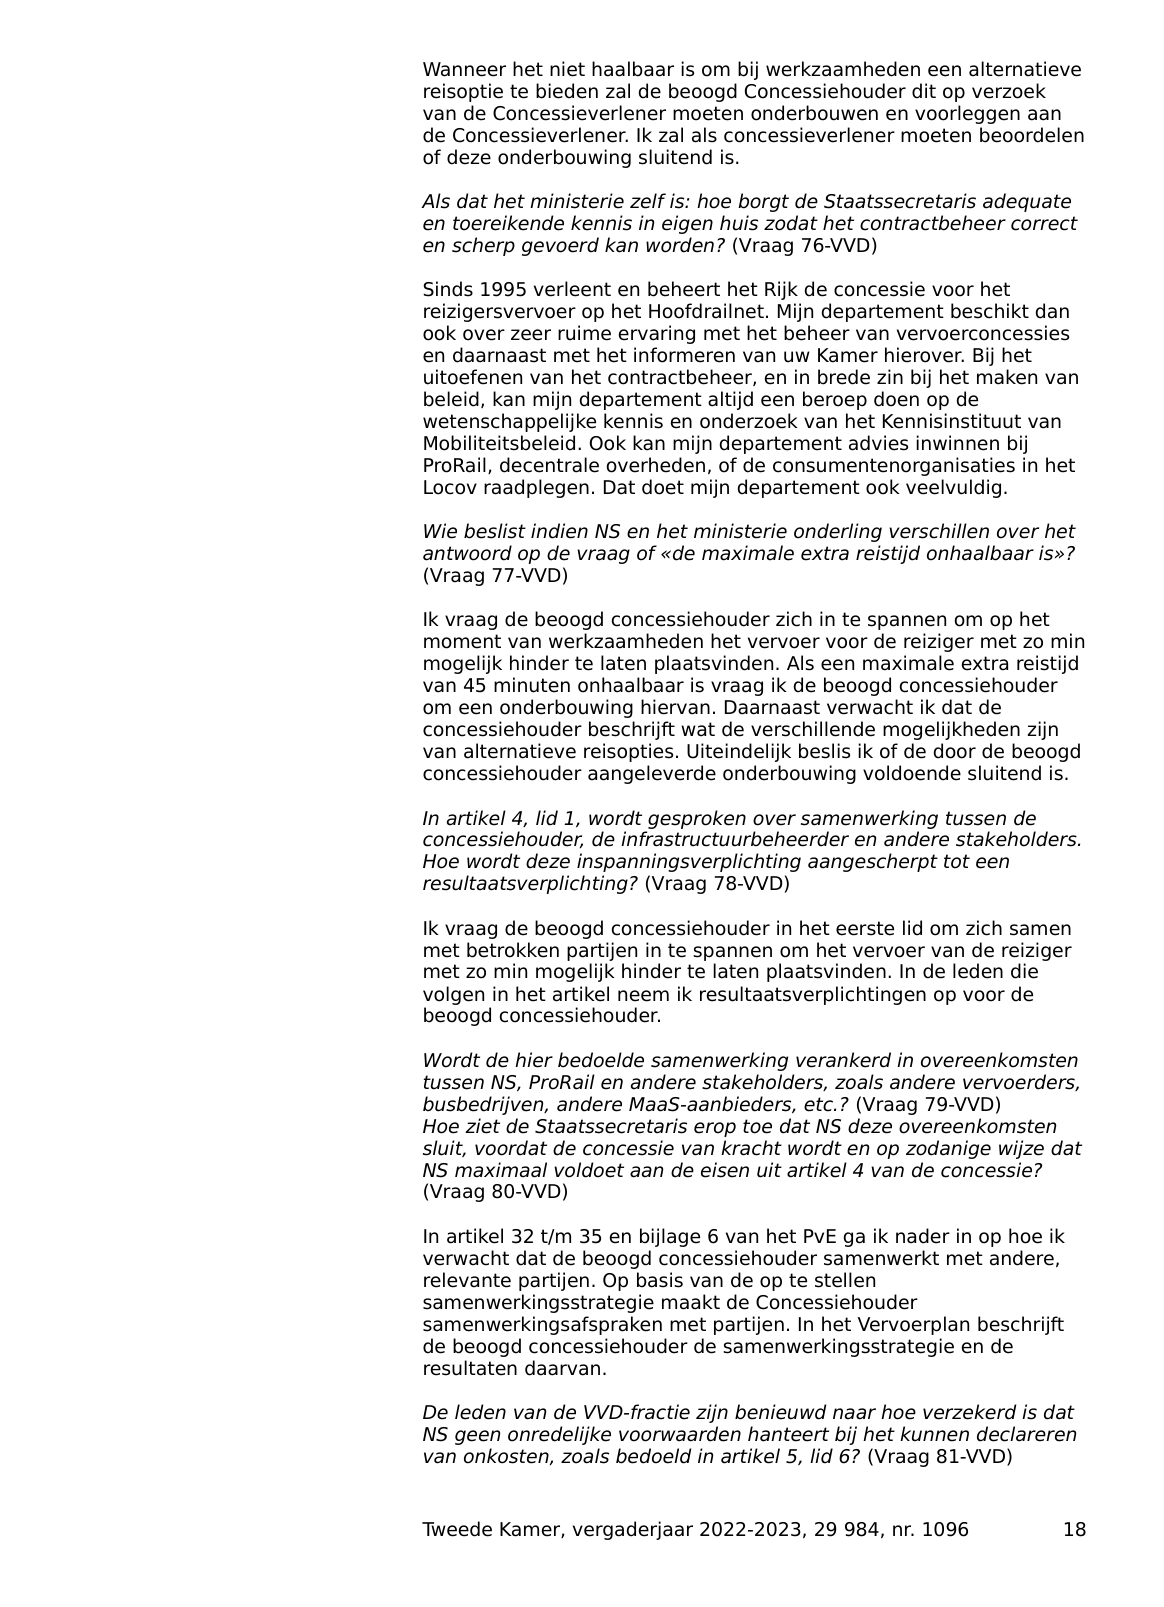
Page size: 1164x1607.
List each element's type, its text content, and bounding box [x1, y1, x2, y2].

text Wie beslist indien NS en het ministerie onderling verschillen over het antwoord op de vraag of «de maximale extra reistijd onhaalbaar is»? (Vraag 77-VVD) [422, 521, 1087, 587]
text Als dat het ministerie zelf is: hoe borgt de Staatssecretaris adequate en toereikende kennis in eigen huis zodat het contractbeheer correct en scherp gevoerd kan worden? (Vraag 76-VVD) [422, 191, 1087, 257]
text In artikel 32 t/m 35 en bijlage 6 van het PvE ga ik nader in op hoe ik verwacht dat de beoogd concessiehouder samenwerkt met andere, relevante partijen. Op basis van de op te stellen samenwerkingsstrategie maakt de Concessiehouder samenwerkingsafspraken met partijen. In het Vervoerplan beschrijft de beoogd concessiehouder de samenwerkingsstrategie en de resultaten daarvan. [422, 1226, 1087, 1379]
text Wanneer het niet haalbaar is om bij werkzaamheden een alternatieve reisoptie te bieden zal de beoogd Concessiehouder dit op verzoek van de Concessieverlener moeten onderbouwen en voorleggen aan de Concessieverlener. Ik zal als concessieverlener moeten beoordelen of deze onderbouwing sluitend is. [422, 59, 1087, 169]
text Sinds 1995 verleent en beheert het Rijk de concessie voor het reizigersvervoer op het Hoofdrailnet. Mijn departement beschikt dan ook over zeer ruime ervaring met het beheer van vervoerconcessies en daarnaast met het informeren van uw Kamer hierover. Bij het uitoefenen van het contractbeheer, en in brede zin bij het maken van beleid, kan mijn departement altijd een beroep doen op de wetenschappelijke kennis en onderzoek van het Kennisinstituut van Mobiliteitsbeleid. Ook kan mijn departement advies inwinnen bij ProRail, decentrale overheden, of de consumentenorganisaties in het Locov raadplegen. Dat doet mijn departement ook veelvuldig. [422, 279, 1087, 499]
text In artikel 4, lid 1, wordt gesproken over samenwerking tussen de concessiehouder, de infrastructuurbeheerder en andere stakeholders. Hoe wordt deze inspanningsverplichting aangescherpt tot een resultaatsverplichting? (Vraag 78-VVD) [422, 807, 1087, 895]
text De leden van de VVD-fractie zijn benieuwd naar hoe verzekerd is dat NS geen onredelijke voorwaarden hanteert bij het kunnen declareren van onkosten, zoals bedoeld in artikel 5, lid 6? (Vraag 81-VVD) [422, 1402, 1087, 1468]
text Ik vraag de beoogd concessiehouder zich in te spannen om op het moment van werkzaamheden het vervoer voor de reiziger met zo min mogelijk hinder te laten plaatsvinden. Als een maximale extra reistijd van 45 minuten onhaalbaar is vraag ik de beoogd concessiehouder om een onderbouwing hiervan. Daarnaast verwacht ik dat de concessiehouder beschrijft wat de verschillende mogelijkheden zijn van alternatieve reisopties. Uiteindelijk beslis ik of de door de beoogd concessiehouder aangeleverde onderbouwing voldoende sluitend is. [422, 609, 1087, 785]
text Ik vraag de beoogd concessiehouder in het eerste lid om zich samen met betrokken partijen in te spannen om het vervoer van de reiziger met zo min mogelijk hinder te laten plaatsvinden. In de leden die volgen in het artikel neem ik resultaatsverplichtingen op voor de beoogd concessiehouder. [422, 917, 1087, 1027]
text Wordt de hier bedoelde samenwerking verankerd in overeenkomsten tussen NS, ProRail en andere stakeholders, zoals andere vervoerders, busbedrijven, andere MaaS-aanbieders, etc.? (Vraag 79-VVD) [422, 1049, 1087, 1116]
text Hoe ziet de Staatssecretaris erop toe dat NS deze overeenkomsten sluit, voordat de concessie van kracht wordt en op zodanige wijze dat NS maximaal voldoet aan de eisen uit artikel 4 van de concessie? (Vraag 80-VVD) [422, 1116, 1087, 1203]
